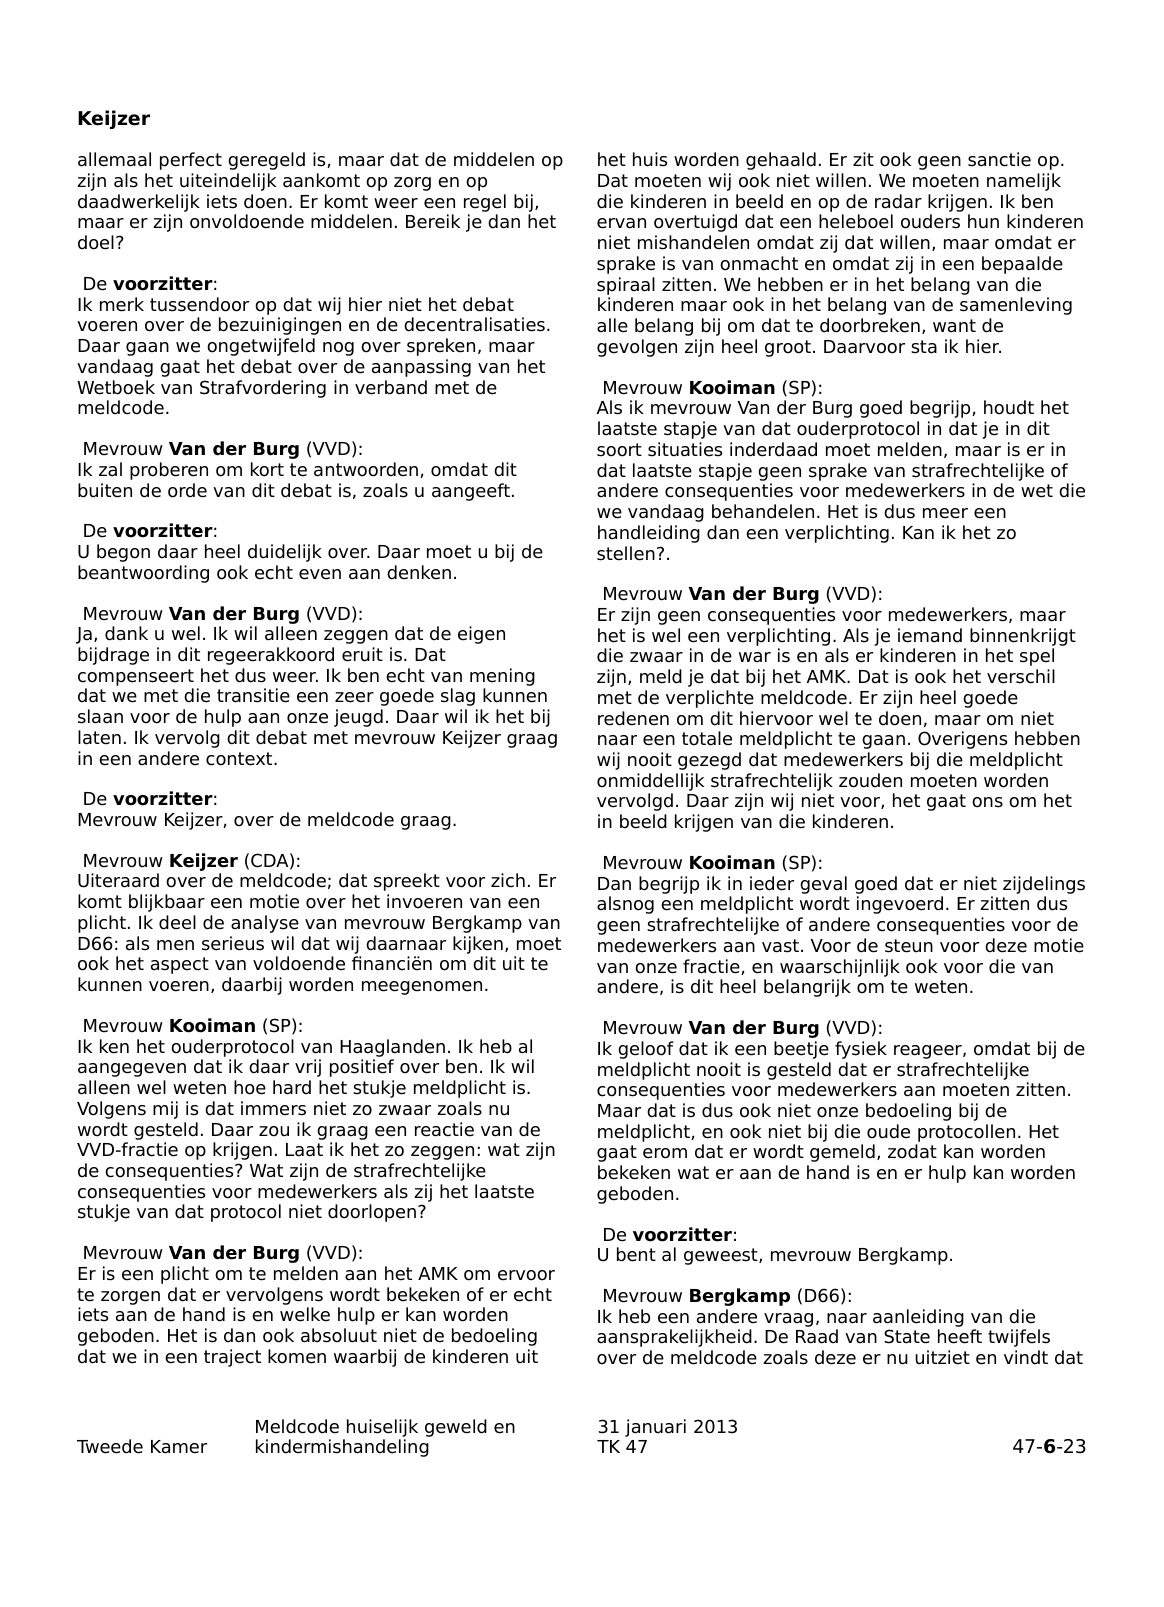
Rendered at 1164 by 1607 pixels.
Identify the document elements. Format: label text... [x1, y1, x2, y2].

text Mevrouw Van der Burg (VVD): [77, 1243, 567, 1264]
text Mevrouw Kooiman (SP): [596, 377, 1087, 398]
text Ik heb een andere vraag, naar aanleiding van die aansprakelijkheid. De Raad van State heeft twijfels over de meldcode zoals deze er nu uitziet en vindt dat [596, 1307, 1087, 1369]
text allemaal perfect geregeld is, maar dat de middelen op zijn als het uiteindelijk aankomt op zorg en op daadwerkelijk iets doen. Er komt weer een regel bij, maar er zijn onvoldoende middelen. Bereik je dan het doel? [77, 150, 567, 254]
text Uiteraard over de meldcode; dat spreekt voor zich. Er komt blijkbaar een motie over het invoeren van een plicht. Ik deel de analyse van mevrouw Bergkamp van D66: als men serieus wil dat wij daarnaar kijken, moet ook het aspect van voldoende financiën om dit uit te kunnen voeren, daarbij worden meegenomen. [77, 871, 567, 996]
text De voorzitter: [77, 521, 567, 542]
text Ja, dank u wel. Ik wil alleen zeggen dat de eigen bijdrage in dit regeerakkoord eruit is. Dat compenseert het dus weer. Ik ben echt van mening dat we met die transitie een zeer goede slag kunnen slaan voor de hulp aan onze jeugd. Daar wil ik het bij laten. Ik vervolg dit debat met mevrouw Keijzer graag in een andere context. [77, 624, 567, 769]
text Als ik mevrouw Van der Burg goed begrijp, houdt het laatste stapje van dat ouderprotocol in dat je in dit soort situaties inderdaad moet melden, maar is er in dat laatste stapje geen sprake van strafrechtelijke of andere consequenties voor medewerkers in de wet die we vandaag behandelen. Het is dus meer een handleiding dan een verplichting. Kan ik het zo stellen?. [596, 398, 1087, 564]
text Mevrouw Van der Burg (VVD): [596, 1018, 1087, 1039]
text Ik merk tussendoor op dat wij hier niet het debat voeren over de bezuinigingen en de decentralisaties. Daar gaan we ongetwijfeld nog over spreken, maar vandaag gaat het debat over de aanpassing van het Wetboek van Strafvordering in verband met de meldcode. [77, 294, 567, 419]
text het huis worden gehaald. Er zit ook geen sanctie op. Dat moeten wij ook niet willen. We moeten namelijk die kinderen in beeld en op de radar krijgen. Ik ben ervan overtuigd dat een heleboel ouders hun kinderen niet mishandelen omdat zij dat willen, maar omdat er sprake is van onmacht en omdat zij in een bepaalde spiraal zitten. We hebben er in het belang van die kinderen maar ook in het belang van de samenleving alle belang bij om dat te doorbreken, want de gevolgen zijn heel groot. Daarvoor sta ik hier. [596, 150, 1087, 357]
text Dan begrijp ik in ieder geval goed dat er niet zijdelings alsnog een meldplicht wordt ingevoerd. Er zitten dus geen strafrechtelijke of andere consequenties voor de medewerkers aan vast. Voor de steun voor deze motie van onze fractie, en waarschijnlijk ook voor die van andere, is dit heel belangrijk om te weten. [596, 873, 1087, 998]
text Mevrouw Bergkamp (D66): [596, 1286, 1087, 1307]
text Ik geloof dat ik een beetje fysiek reageer, omdat bij de meldplicht nooit is gesteld dat er strafrechtelijke consequenties voor medewerkers aan moeten zitten. Maar dat is dus ook niet onze bedoeling bij de meldplicht, en ook niet bij die oude protocollen. Het gaat erom dat er wordt gemeld, zodat kan worden bekeken wat er aan de hand is en er hulp kan worden geboden. [596, 1039, 1087, 1204]
text Er zijn geen consequenties voor medewerkers, maar het is wel een verplichting. Als je iemand binnenkrijgt die zwaar in de war is en als er kinderen in het spel zijn, meld je dat bij het AMK. Dat is ook het verschil met de verplichte meldcode. Er zijn heel goede redenen om dit hiervoor wel te doen, maar om niet naar een totale meldplicht te gaan. Overigens hebben wij nooit gezegd dat medewerkers bij die meldplicht onmiddellijk strafrechtelijk zouden moeten worden vervolgd. Daar zijn wij niet voor, het gaat ons om het in beeld krijgen van die kinderen. [596, 605, 1087, 833]
text Ik ken het ouderprotocol van Haaglanden. Ik heb al aangegeven dat ik daar vrij positief over ben. Ik wil alleen wel weten hoe hard het stukje meldplicht is. Volgens mij is dat immers niet zo zwaar zoals nu wordt gesteld. Daar zou ik graag een reactie van de VVD-fractie op krijgen. Laat ik het zo zeggen: wat zijn de consequenties? Wat zijn de strafrechtelijke consequenties voor medewerkers als zij het laatste stukje van dat protocol niet doorlopen? [77, 1036, 567, 1223]
text Mevrouw Kooiman (SP): [596, 853, 1087, 873]
text Ik zal proberen om kort te antwoorden, omdat dit buiten de orde van dit debat is, zoals u aangeeft. [77, 460, 567, 501]
text Mevrouw Van der Burg (VVD): [596, 584, 1087, 605]
text Mevrouw Keijzer (CDA): [77, 851, 567, 871]
text Er is een plicht om te melden aan het AMK om ervoor te zorgen dat er vervolgens wordt bekeken of er echt iets aan de hand is en welke hulp er kan worden geboden. Het is dan ook absoluut niet de bedoeling dat we in een traject komen waarbij de kinderen uit [77, 1264, 567, 1367]
text U bent al geweest, mevrouw Bergkamp. [596, 1245, 1087, 1266]
text De voorzitter: [596, 1224, 1087, 1245]
text De voorzitter: [77, 789, 567, 810]
text U begon daar heel duidelijk over. Daar moet u bij de beantwoording ook echt even aan denken. [77, 542, 567, 583]
text Mevrouw Van der Burg (VVD): [77, 603, 567, 624]
text Mevrouw Van der Burg (VVD): [77, 439, 567, 460]
text Mevrouw Kooiman (SP): [77, 1016, 567, 1036]
text Mevrouw Keijzer, over de meldcode graag. [77, 810, 567, 831]
text De voorzitter: [77, 274, 567, 294]
